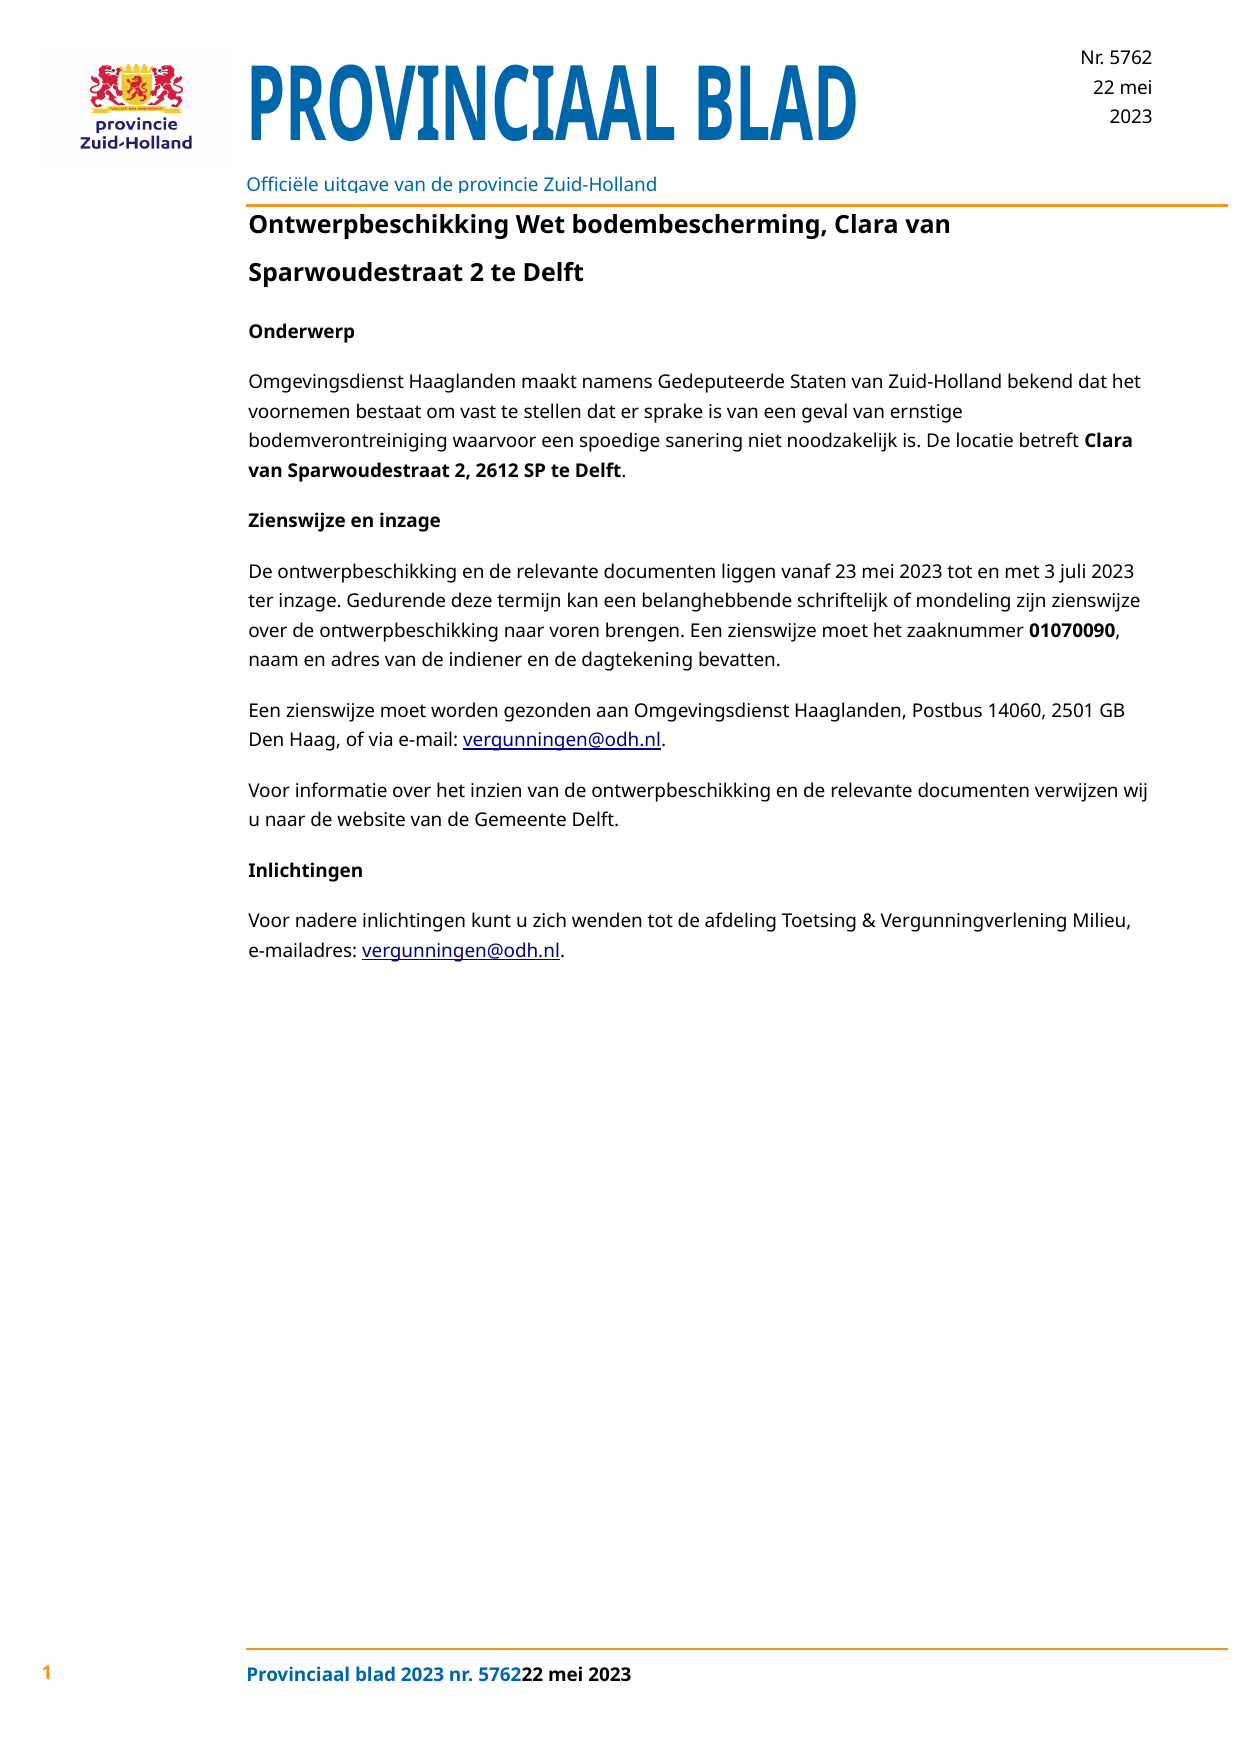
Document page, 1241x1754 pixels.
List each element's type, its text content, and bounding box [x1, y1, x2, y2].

text Inlichtingen [248, 857, 1152, 883]
text Ontwerpbeschikking Wet bodembescherming, Clara van Sparwoudestraat 2 te Delft [248, 207, 1152, 288]
text Zienswijze en inzage [248, 507, 1152, 533]
text Onderwerp [248, 318, 1152, 344]
text Voor nadere inlichtingen kunt u zich wenden tot de afdeling Toetsing & Vergunningverlening Milieu, e-mailadres: vergunningen@odh.nl. [248, 907, 1152, 963]
text Voor informatie over het inzien van de ontwerpbeschikking en de relevante documenten verwijzen wij u naar de website van de Gemeente Delft. [248, 777, 1152, 832]
text De ontwerpbeschikking en de relevante documenten liggen vanaf 23 mei 2023 tot en met 3 juli 2023 ter inzage. Gedurende deze termijn kan een belanghebbende schriftelijk of mondeling zijn zienswijze over de ontwerpbeschikking naar voren brengen. Een zienswijze moet het zaaknummer 01070090, naam en adres van de indiener en de dagtekening bevatten. [248, 558, 1152, 672]
text Omgevingsdienst Haaglanden maakt namens Gedeputeerde Staten van Zuid-Holland bekend dat het voornemen bestaat om vast te stellen dat er sprake is van een geval van ernstige bodemverontreiniging waarvoor een spoedige sanering niet noodzakelijk is. De locatie betreft Clara van Sparwoudestraat 2, 2612 SP te Delft. [248, 368, 1152, 483]
text Een zienswijze moet worden gezonden aan Omgevingsdienst Haaglanden, Postbus 14060, 2501 GB Den Haag, of via e-mail: vergunningen@odh.nl. [248, 697, 1152, 752]
picture [41, 47, 231, 172]
